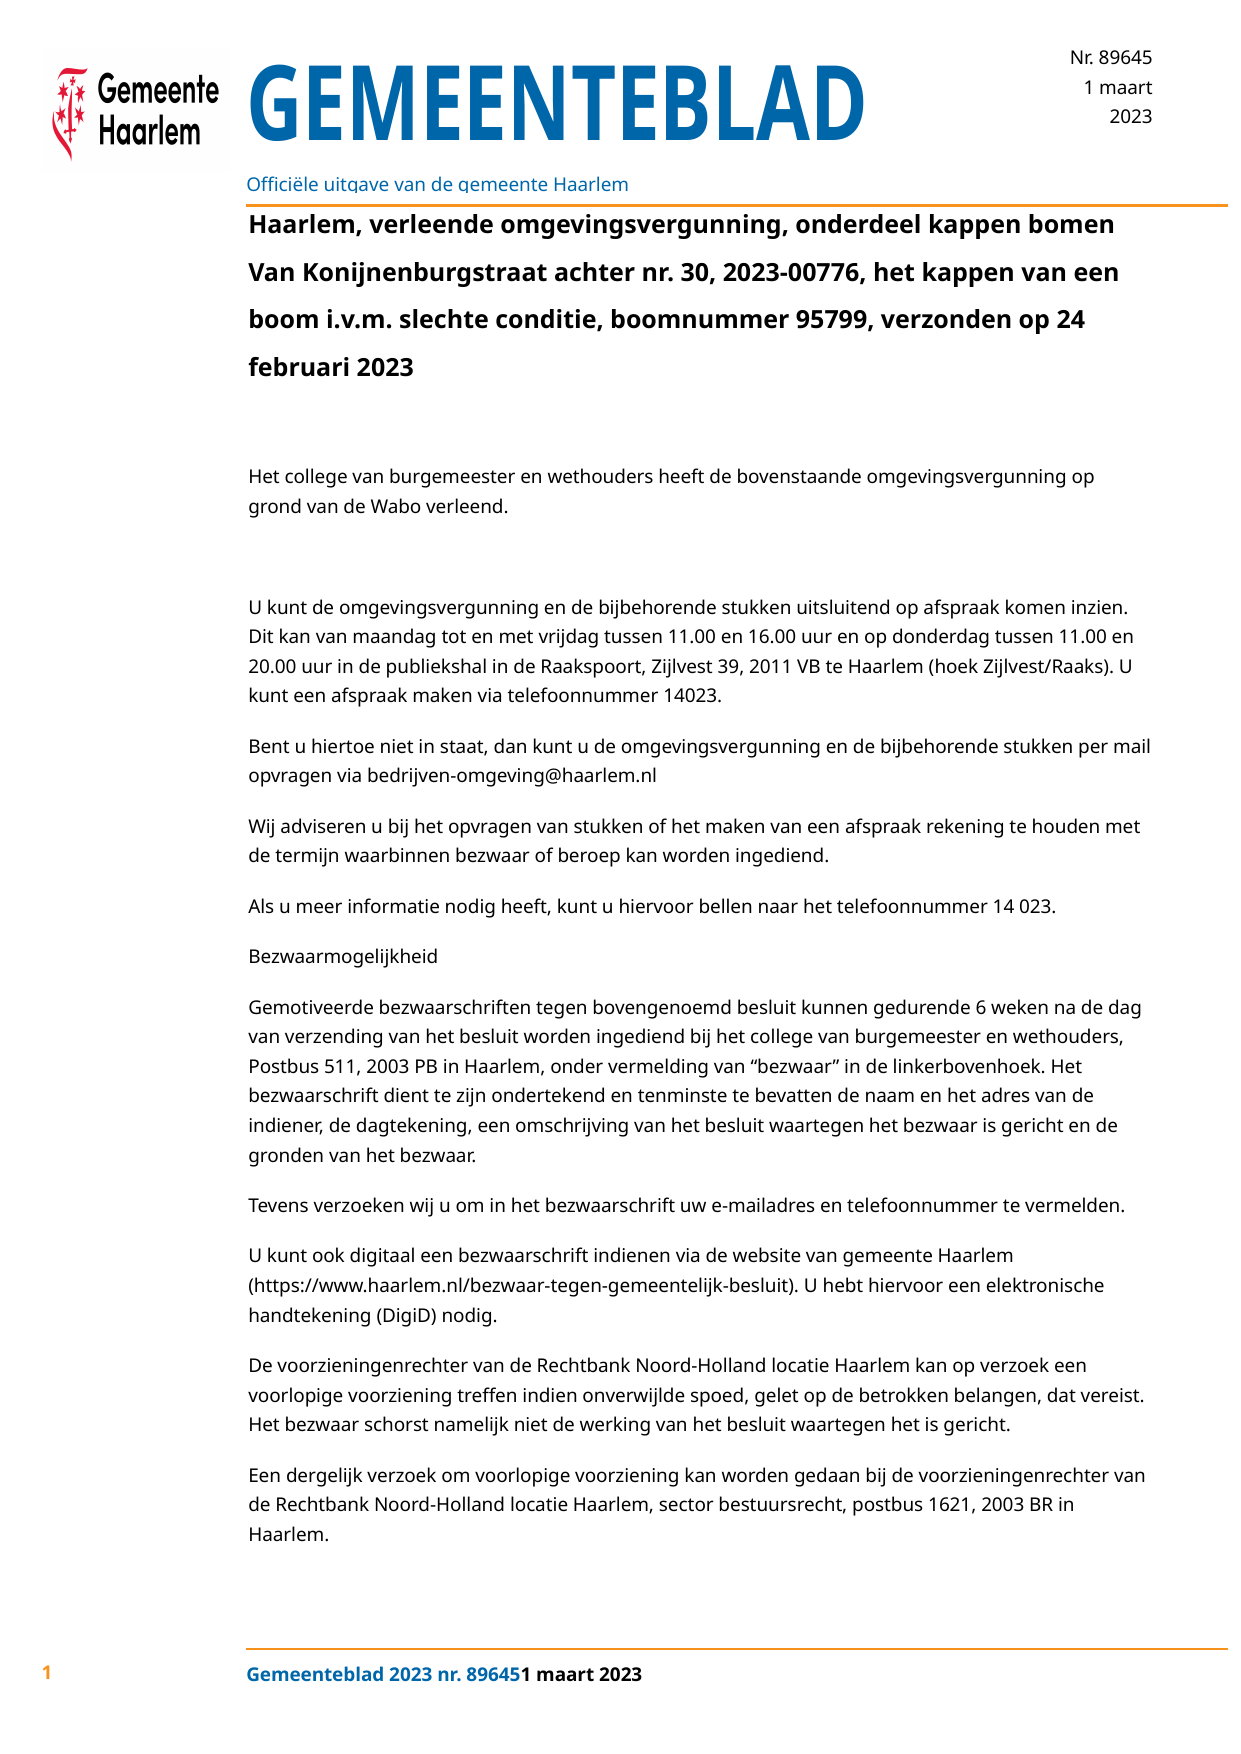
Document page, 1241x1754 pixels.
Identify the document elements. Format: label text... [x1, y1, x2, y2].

text Tevens verzoeken wij u om in het bezwaarschrift uw e-mailadres en telefoonnummer te vermelden. [248, 1192, 1152, 1218]
text Bezwaarmogelijkheid [248, 943, 1152, 969]
text U kunt ook digitaal een bezwaarschrift indienen via de website van gemeente Haarlem (https://www.haarlem.nl/bezwaar-tegen-gemeentelijk-besluit). U hebt hiervoor een elektronische handtekening (DigiD) nodig. [248, 1243, 1152, 1328]
text Een dergelijk verzoek om voorlopige voorziening kan worden gedaan bij de voorzieningenrechter van de Rechtbank Noord-Holland locatie Haarlem, sector bestuursrecht, postbus 1621, 2003 BR in Haarlem. [248, 1462, 1152, 1547]
text De voorzieningenrechter van de Rechtbank Noord-Holland locatie Haarlem kan op verzoek een voorlopige voorziening treffen indien onverwijlde spoed, gelet op de betrokken belangen, dat vereist. Het bezwaar schorst namelijk niet de werking van het besluit waartegen het is gericht. [248, 1352, 1152, 1437]
text U kunt de omgevingsvergunning en de bijbehorende stukken uitsluitend op afspraak komen inzien. Dit kan van maandag tot en met vrijdag tussen 11.00 en 16.00 uur en op donderdag tussen 11.00 en 20.00 uur in de publiekshal in de Raakspoort, Zijlvest 39, 2011 VB te Haarlem (hoek Zijlvest/Raaks). U kunt een afspraak maken via telefoonnummer 14023. [248, 594, 1152, 708]
text Bent u hiertoe niet in staat, dan kunt u de omgevingsvergunning en de bijbehorende stukken per mail opvragen via bedrijven-omgeving@haarlem.nl [248, 733, 1152, 788]
text Wij adviseren u bij het opvragen van stukken of het maken van een afspraak rekening te houden met de termijn waarbinnen bezwaar of beroep kan worden ingediend. [248, 813, 1152, 868]
text Gemotiveerde bezwaarschriften tegen bovengenoemd besluit kunnen gedurende 6 weken na de dag van verzending van het besluit worden ingediend bij het college van burgemeester en wethouders, Postbus 511, 2003 PB in Haarlem, onder vermelding van “bezwaar” in de linkerbovenhoek. Het bezwaarschrift dient te zijn ondertekend en tenminste te bevatten de naam en het adres van de indiener, de dagtekening, een omschrijving van het besluit waartegen het bezwaar is gericht en de gronden van het bezwaar. [248, 994, 1152, 1168]
text Het college van burgemeester en wethouders heeft de bovenstaande omgevingsvergunning op grond van de Wabo verleend. [248, 463, 1152, 519]
picture [41, 47, 231, 172]
text Als u meer informatie nodig heeft, kunt u hiervoor bellen naar het telefoonnummer 14 023. [248, 893, 1152, 919]
text Haarlem, verleende omgevingsvergunning, onderdeel kappen bomen Van Konijnenburgstraat achter nr. 30, 2023-00776, het kappen van een boom i.v.m. slechte conditie, boomnummer 95799, verzonden op 24 februari 2023 [248, 207, 1152, 384]
